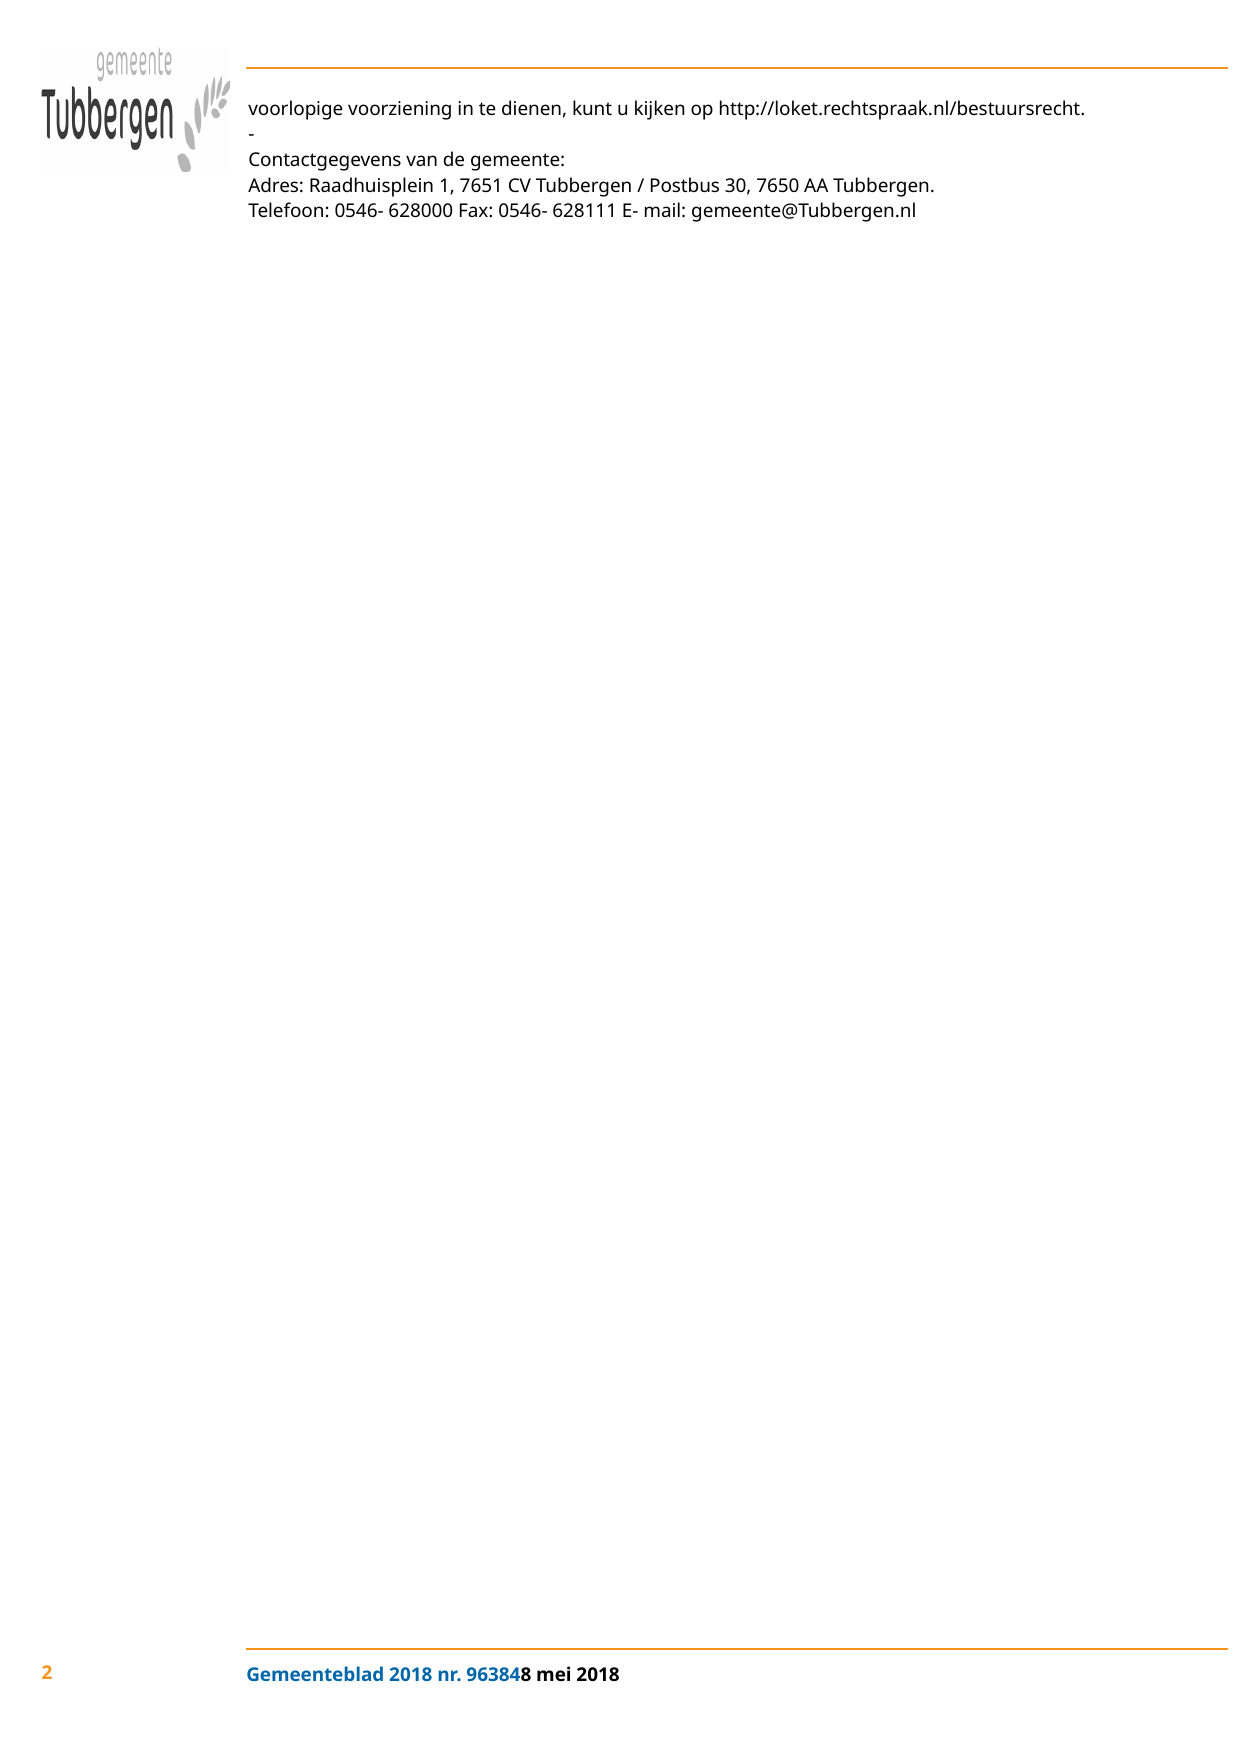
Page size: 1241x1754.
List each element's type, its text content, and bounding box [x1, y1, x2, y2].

text - [248, 121, 1152, 146]
text Adres: Raadhuisplein 1, 7651 CV Tubbergen / Postbus 30, 7650 AA Tubbergen. [248, 172, 1152, 198]
text Contactgegevens van de gemeente: [248, 146, 1152, 172]
text voorlopige voorziening in te dienen, kunt u kijken op http://loket.rechtspraak.nl/bestuursrecht. [248, 95, 1152, 121]
text Telefoon: 0546- 628000 Fax: 0546- 628111 E- mail: gemeente@Tubbergen.nl [248, 198, 1152, 223]
picture [41, 47, 231, 172]
